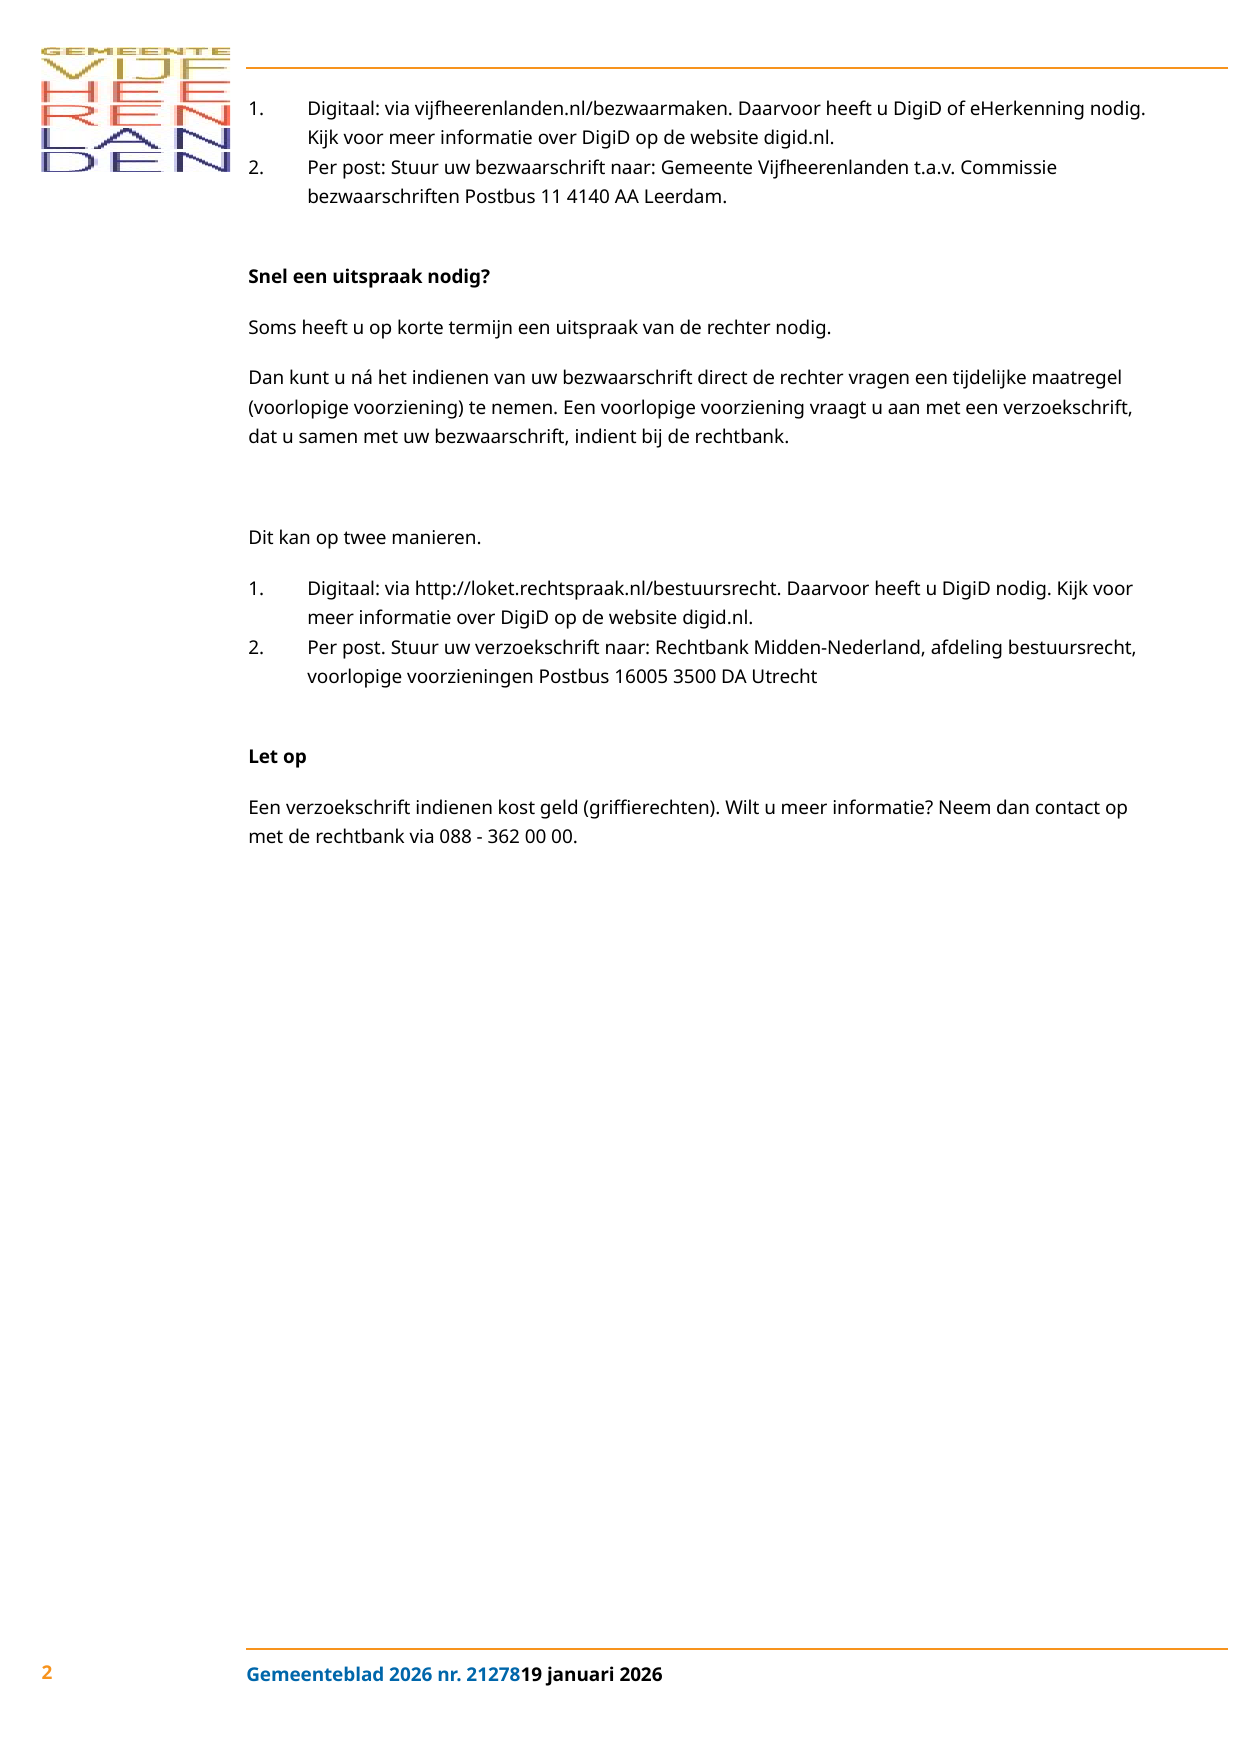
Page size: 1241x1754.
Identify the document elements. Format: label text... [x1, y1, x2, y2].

text Let op [248, 743, 1152, 769]
text Soms heeft u op korte termijn een uitspraak van de rechter nodig. [248, 314, 1152, 340]
text Dit kan op twee manieren. [248, 524, 1152, 550]
picture [41, 47, 231, 172]
list Per post. Stuur uw verzoekschrift naar: Rechtbank Midden-Nederland, afdeling bestuursrecht, voorlopige voorzieningen Postbus 16005 3500 DA Utrecht [248, 634, 1152, 689]
text Een verzoekschrift indienen kost geld (griffierechten). Wilt u meer informatie? Neem dan contact op met de rechtbank via 088 - 362 00 00. [248, 794, 1152, 849]
text Dan kunt u ná het indienen van uw bezwaarschrift direct de rechter vragen een tijdelijke maatregel (voorlopige voorziening) te nemen. Een voorlopige voorziening vraagt u aan met een verzoekschrift, dat u samen met uw bezwaarschrift, indient bij de rechtbank. [248, 364, 1152, 449]
list Digitaal: via http://loket.rechtspraak.nl/bestuursrecht. Daarvoor heeft u DigiD nodig. Kijk voor meer informatie over DigiD op de website digid.nl. [248, 575, 1152, 630]
list Digitaal: via vijfheerenlanden.nl/bezwaarmaken. Daarvoor heeft u DigiD of eHerkenning nodig. Kijk voor meer informatie over DigiD op de website digid.nl. [248, 95, 1152, 150]
text Snel een uitspraak nodig? [248, 263, 1152, 289]
list Per post: Stuur uw bezwaarschrift naar: Gemeente Vijfheerenlanden t.a.v. Commissie bezwaarschriften Postbus 11 4140 AA Leerdam. [248, 154, 1152, 209]
